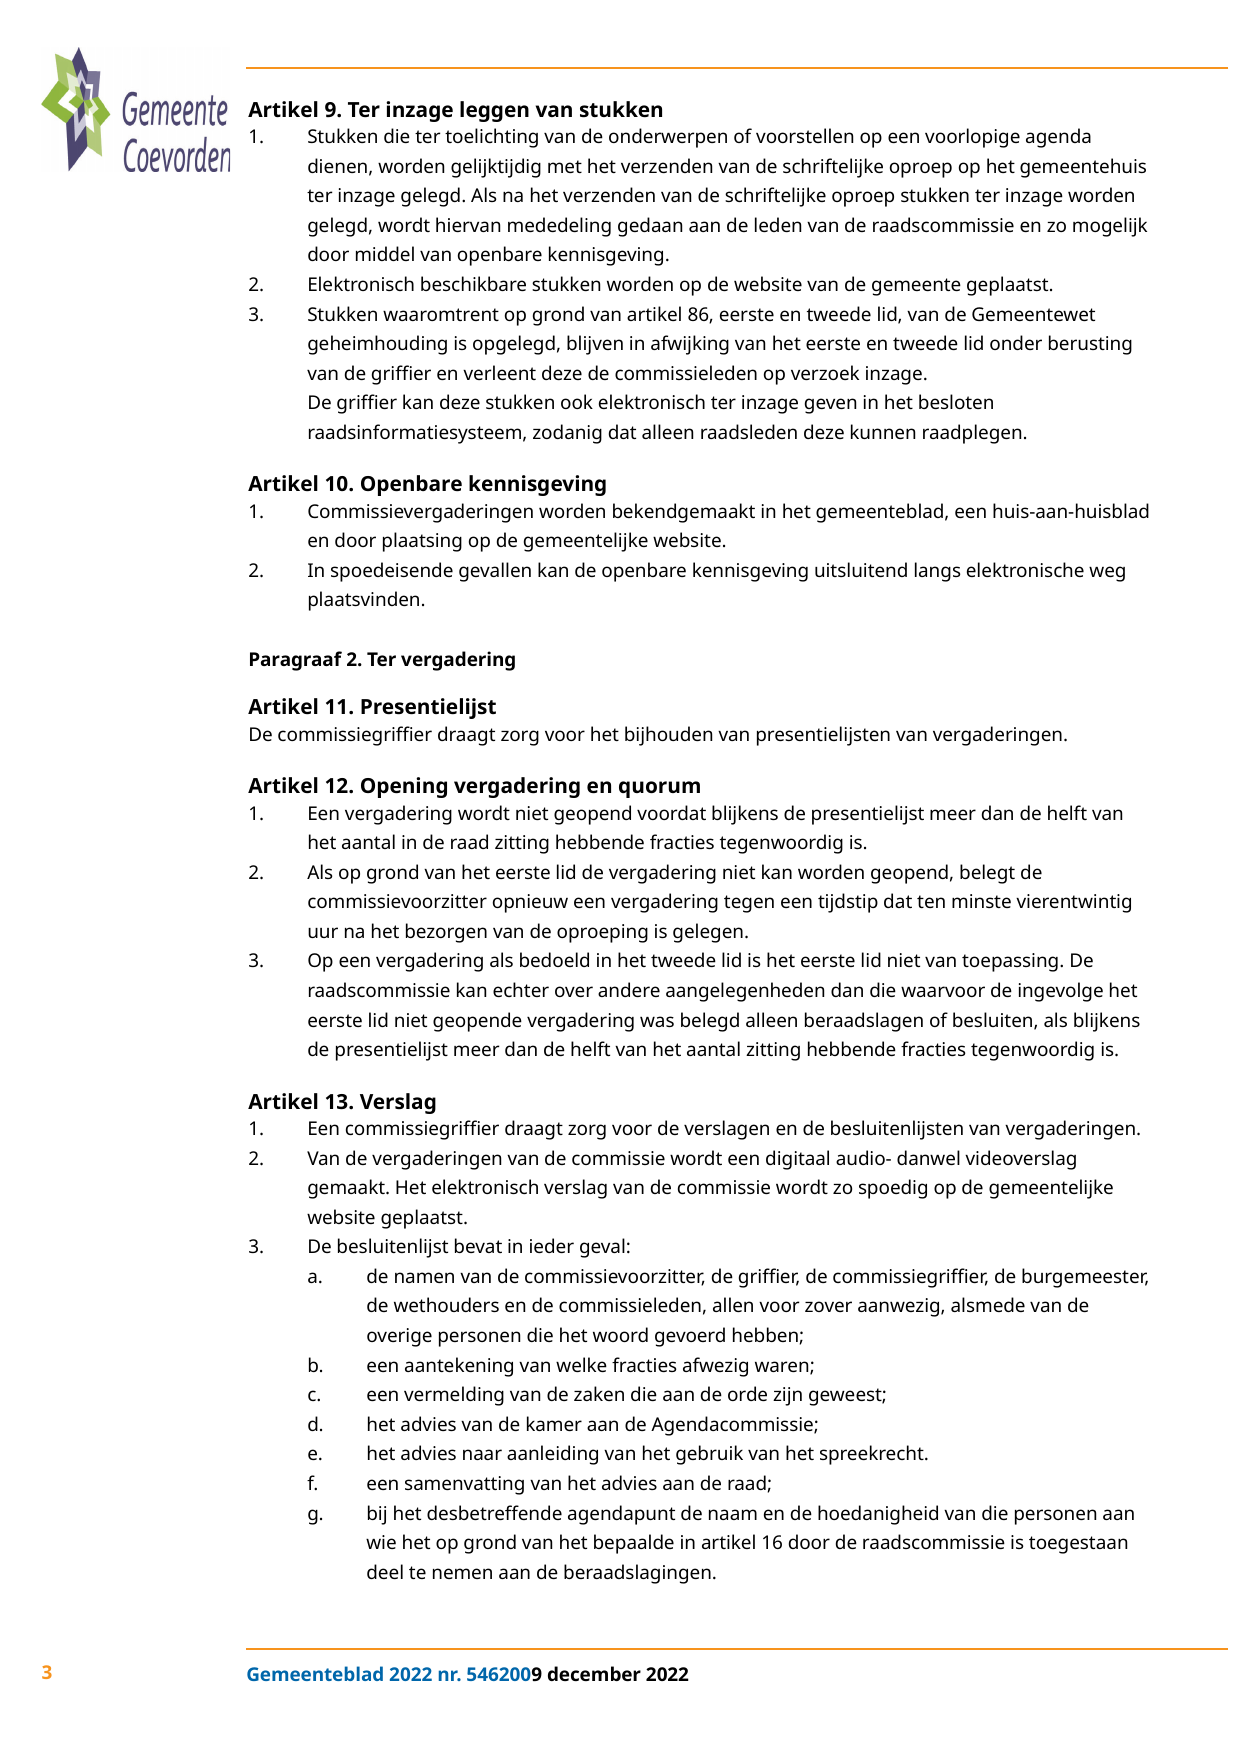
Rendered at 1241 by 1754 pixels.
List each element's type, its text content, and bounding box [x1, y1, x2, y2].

list het advies naar aanleiding van het gebruik van het spreekrecht. [307, 1441, 1152, 1466]
list het advies van de kamer aan de Agendacommissie; [307, 1411, 1152, 1437]
list een aantekening van welke fracties afwezig waren; [307, 1352, 1152, 1378]
list De griffier kan deze stukken ook elektronisch ter inzage geven in het besloten raadsinformatiesysteem, zodanig dat alleen raadsleden deze kunnen raadplegen. [248, 389, 1152, 445]
text Paragraaf 2. Ter vergadering [248, 646, 1152, 672]
text Artikel 11. Presentielijst [248, 692, 1152, 721]
list Een vergadering wordt niet geopend voordat blijkens de presentielijst meer dan de helft van het aantal in de raad zitting hebbende fracties tegenwoordig is. [248, 800, 1152, 855]
text Artikel 13. Verslag [248, 1087, 1152, 1115]
list Stukken die ter toelichting van de onderwerpen of voorstellen op een voorlopige agenda dienen, worden gelijktijdig met het verzenden van de schriftelijke oproep op het gemeentehuis ter inzage gelegd. Als na het verzenden van de schriftelijke oproep stukken ter inzage worden gelegd, wordt hiervan mededeling gedaan aan de leden van de raadscommissie en zo mogelijk door middel van openbare kennisgeving. [248, 123, 1152, 267]
list Van de vergaderingen van de commissie wordt een digitaal audio- danwel videoverslag gemaakt. Het elektronisch verslag van de commissie wordt zo spoedig op de gemeentelijke website geplaatst. [248, 1145, 1152, 1230]
list bij het desbetreffende agendapunt de naam en de hoedanigheid van die personen aan wie het op grond van het bepaalde in artikel 16 door de raadscommissie is toegestaan deel te nemen aan de beraadslagingen. [307, 1500, 1152, 1585]
text Artikel 9. Ter inzage leggen van stukken [248, 95, 1152, 123]
list de namen van de commissievoorzitter, de griffier, de commissiegriffier, de burgemeester, de wethouders en de commissieleden, allen voor zover aanwezig, alsmede van de overige personen die het woord gevoerd hebben; [307, 1263, 1152, 1348]
list een vermelding van de zaken die aan de orde zijn geweest; [307, 1381, 1152, 1407]
text Artikel 12. Opening vergadering en quorum [248, 771, 1152, 800]
list Commissievergaderingen worden bekendgemaakt in het gemeenteblad, een huis-aan-huisblad en door plaatsing op de gemeentelijke website. [248, 498, 1152, 553]
list een samenvatting van het advies aan de raad; [307, 1470, 1152, 1496]
list Op een vergadering als bedoeld in het tweede lid is het eerste lid niet van toepassing. De raadscommissie kan echter over andere aangelegenheden dan die waarvoor de ingevolge het eerste lid niet geopende vergadering was belegd alleen beraadslagen of besluiten, als blijkens de presentielijst meer dan de helft van het aantal zitting hebbende fracties tegenwoordig is. [248, 948, 1152, 1062]
picture [41, 47, 231, 172]
list Stukken waaromtrent op grond van artikel 86, eerste en tweede lid, van de Gemeentewet geheimhouding is opgelegd, blijven in afwijking van het eerste en tweede lid onder berusting van de griffier en verleent deze de commissieleden op verzoek inzage. [248, 301, 1152, 386]
list Een commissiegriffier draagt zorg voor de verslagen en de besluitenlijsten van vergaderingen. [248, 1115, 1152, 1141]
list Elektronisch beschikbare stukken worden op de website van de gemeente geplaatst. [248, 271, 1152, 297]
list Als op grond van het eerste lid de vergadering niet kan worden geopend, belegt de commissievoorzitter opnieuw een vergadering tegen een tijdstip dat ten minste vierentwintig uur na het bezorgen van de oproeping is gelegen. [248, 859, 1152, 944]
list In spoedeisende gevallen kan de openbare kennisgeving uitsluitend langs elektronische weg plaatsvinden. [248, 557, 1152, 612]
text De commissiegriffier draagt zorg voor het bijhouden van presentielijsten van vergaderingen. [248, 721, 1152, 747]
list De besluitenlijst bevat in ieder geval: [248, 1233, 1152, 1259]
text Artikel 10. Openbare kennisgeving [248, 469, 1152, 498]
